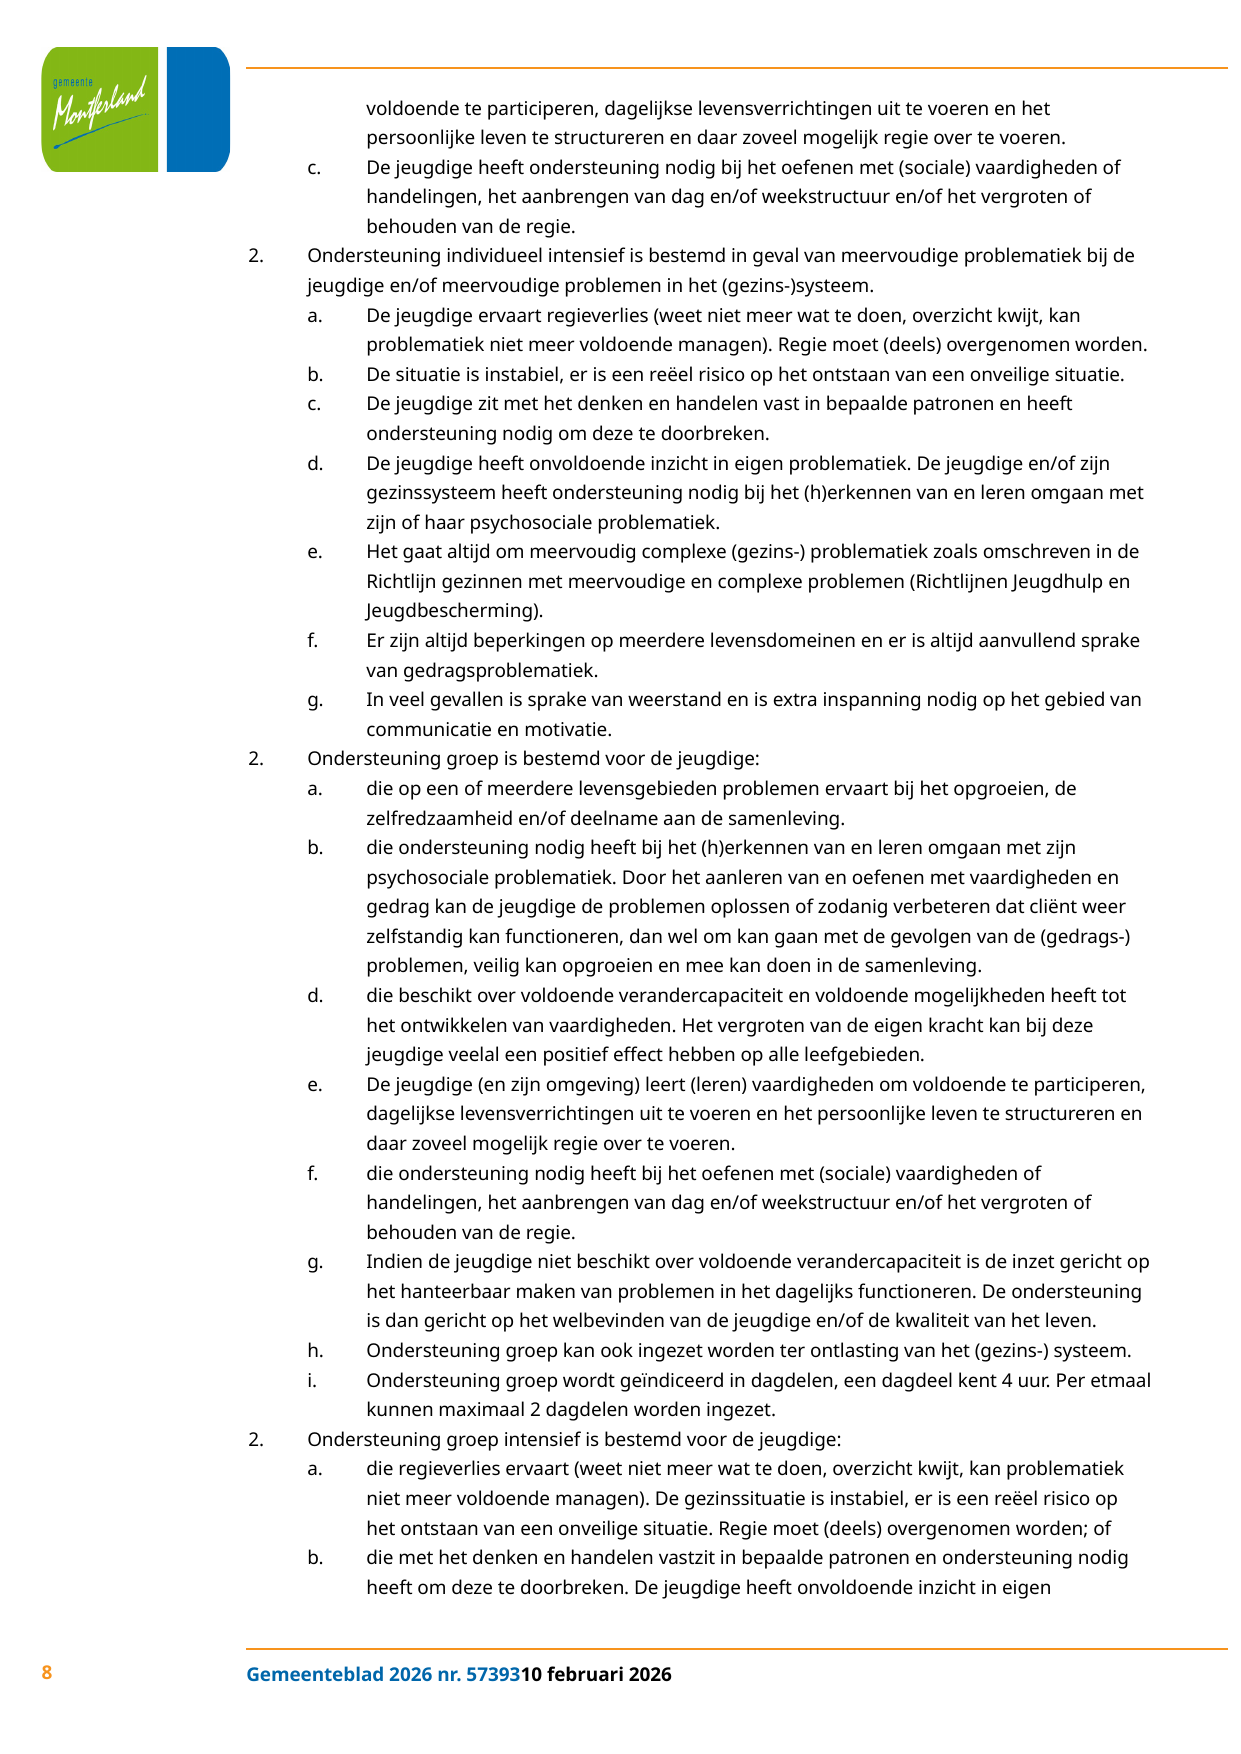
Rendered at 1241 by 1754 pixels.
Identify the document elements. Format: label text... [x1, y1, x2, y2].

list die regieverlies ervaart (weet niet meer wat te doen, overzicht kwijt, kan problematiek niet meer voldoende managen). De gezinssituatie is instabiel, er is een reëel risico op het ontstaan van een onveilige situatie. Regie moet (deels) overgenomen worden; of [307, 1456, 1152, 1541]
list Ondersteuning groep is bestemd voor de jeugdige: [248, 746, 1152, 771]
list die ondersteuning nodig heeft bij het (h)erkennen van en leren omgaan met zijn psychosociale problematiek. Door het aanleren van en oefenen met vaardigheden en gedrag kan de jeugdige de problemen oplossen of zodanig verbeteren dat cliënt weer zelfstandig kan functioneren, dan wel om kan gaan met de gevolgen van de (gedrags-) problemen, veilig kan opgroeien en mee kan doen in de samenleving. [307, 834, 1152, 978]
list Ondersteuning groep kan ook ingezet worden ter ontlasting van het (gezins-) systeem. [307, 1337, 1152, 1363]
list In veel gevallen is sprake van weerstand en is extra inspanning nodig op het gebied van communicatie en motivatie. [307, 686, 1152, 742]
list die ondersteuning nodig heeft bij het oefenen met (sociale) vaardigheden of handelingen, het aanbrengen van dag en/of weekstructuur en/of het vergroten of behouden van de regie. [307, 1160, 1152, 1245]
list De jeugdige (en zijn omgeving) leert (leren) vaardigheden om voldoende te participeren, dagelijkse levensverrichtingen uit te voeren en het persoonlijke leven te structureren en daar zoveel mogelijk regie over te voeren. [307, 1071, 1152, 1156]
list Ondersteuning groep intensief is bestemd voor de jeugdige: [248, 1426, 1152, 1452]
list die met het denken en handelen vastzit in bepaalde patronen en ondersteuning nodig heeft om deze te doorbreken. De jeugdige heeft onvoldoende inzicht in eigen [307, 1544, 1152, 1600]
picture [41, 47, 231, 172]
list De jeugdige ervaart regieverlies (weet niet meer wat te doen, overzicht kwijt, kan problematiek niet meer voldoende managen). Regie moet (deels) overgenomen worden. [307, 302, 1152, 357]
list Ondersteuning groep wordt geïndiceerd in dagdelen, een dagdeel kent 4 uur. Per etmaal kunnen maximaal 2 dagdelen worden ingezet. [307, 1367, 1152, 1422]
list De jeugdige heeft ondersteuning nodig bij het oefenen met (sociale) vaardigheden of handelingen, het aanbrengen van dag en/of weekstructuur en/of het vergroten of behouden van de regie. [307, 154, 1152, 239]
list Ondersteuning individueel intensief is bestemd in geval van meervoudige problematiek bij de jeugdige en/of meervoudige problemen in het (gezins-)systeem. [248, 243, 1152, 298]
list voldoende te participeren, dagelijkse levensverrichtingen uit te voeren en het persoonlijke leven te structureren en daar zoveel mogelijk regie over te voeren. [307, 95, 1152, 150]
list Er zijn altijd beperkingen op meerdere levensdomeinen en er is altijd aanvullend sprake van gedragsproblematiek. [307, 627, 1152, 683]
list Het gaat altijd om meervoudig complexe (gezins-) problematiek zoals omschreven in de Richtlijn gezinnen met meervoudige en complexe problemen (Richtlijnen Jeugdhulp en Jeugdbescherming). [307, 538, 1152, 623]
list die op een of meerdere levensgebieden problemen ervaart bij het opgroeien, de zelfredzaamheid en/of deelname aan de samenleving. [307, 775, 1152, 831]
list De situatie is instabiel, er is een reëel risico op het ontstaan van een onveilige situatie. [307, 361, 1152, 387]
list die beschikt over voldoende verandercapaciteit en voldoende mogelijkheden heeft tot het ontwikkelen van vaardigheden. Het vergroten van de eigen kracht kan bij deze jeugdige veelal een positief effect hebben op alle leefgebieden. [307, 982, 1152, 1067]
list De jeugdige heeft onvoldoende inzicht in eigen problematiek. De jeugdige en/of zijn gezinssysteem heeft ondersteuning nodig bij het (h)erkennen van en leren omgaan met zijn of haar psychosociale problematiek. [307, 450, 1152, 535]
list De jeugdige zit met het denken en handelen vast in bepaalde patronen en heeft ondersteuning nodig om deze te doorbreken. [307, 391, 1152, 446]
list Indien de jeugdige niet beschikt over voldoende verandercapaciteit is de inzet gericht op het hanteerbaar maken van problemen in het dagelijks functioneren. De ondersteuning is dan gericht op het welbevinden van de jeugdige en/of de kwaliteit van het leven. [307, 1248, 1152, 1333]
